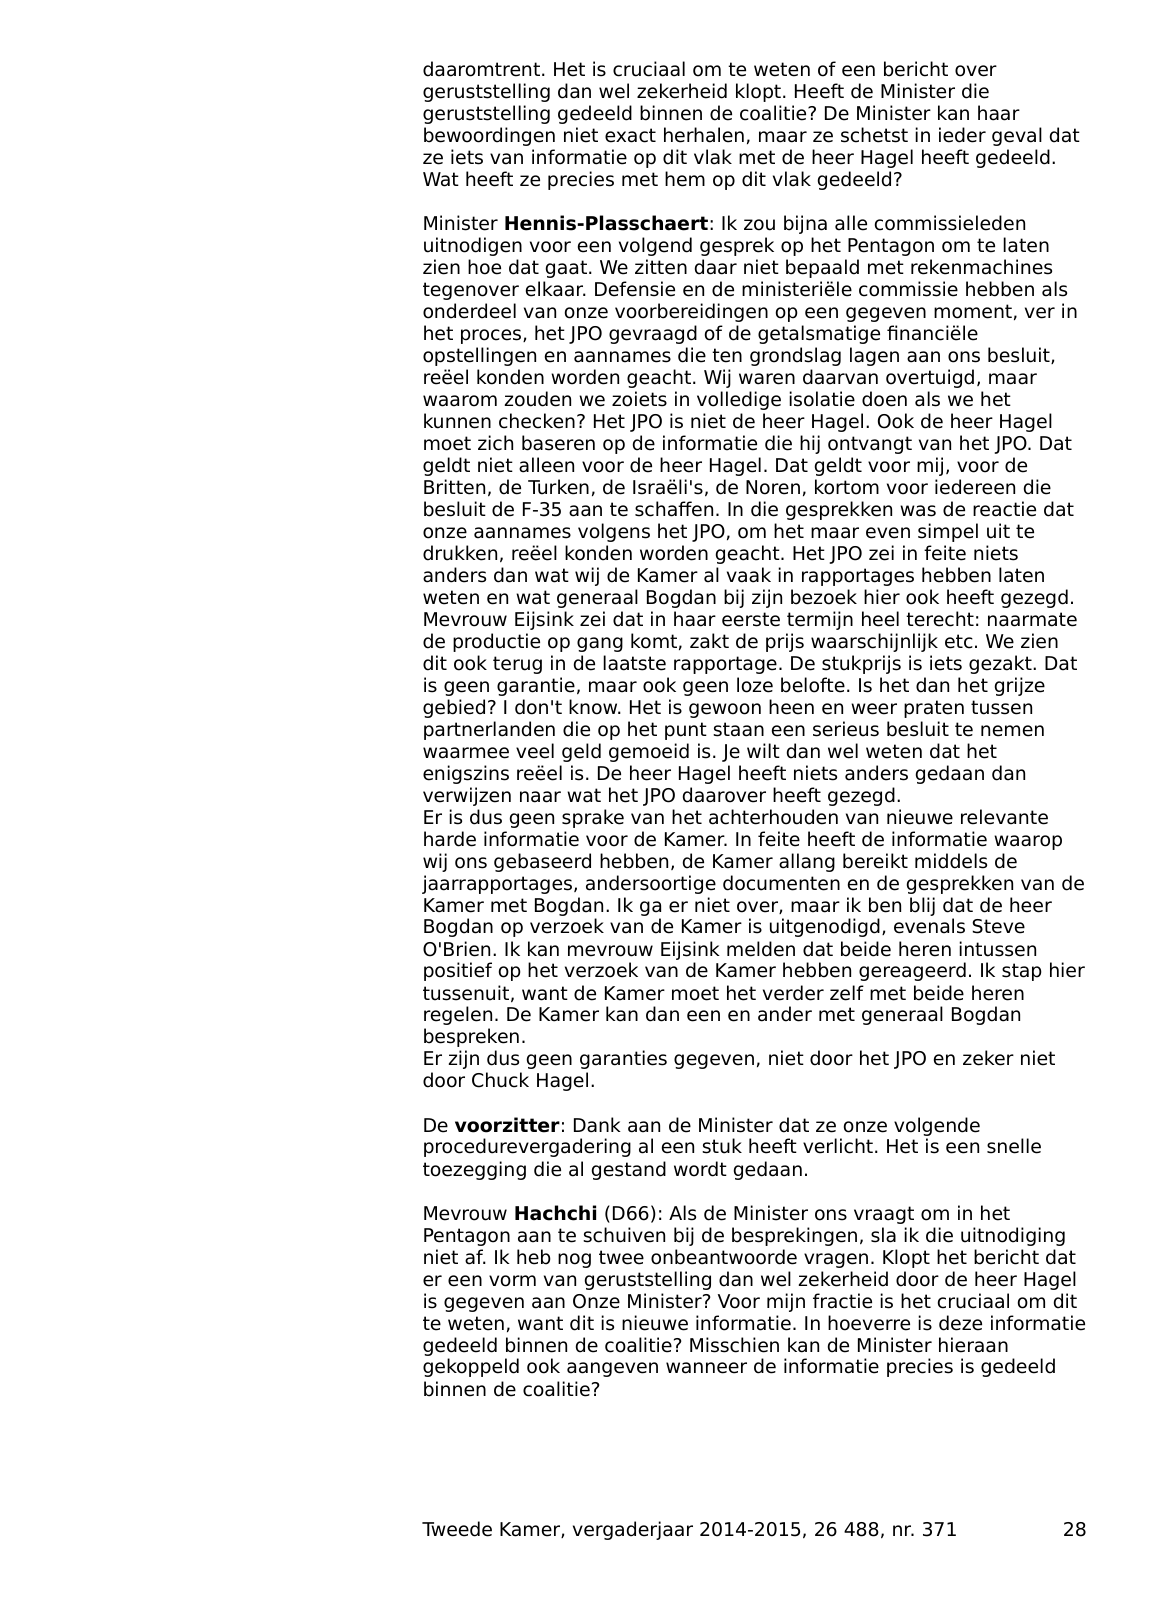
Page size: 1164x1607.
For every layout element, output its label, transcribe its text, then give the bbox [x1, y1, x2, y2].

text Minister Hennis-Plasschaert: Ik zou bijna alle commissieleden uitnodigen voor een volgend gesprek op het Pentagon om te laten zien hoe dat gaat. We zitten daar niet bepaald met rekenmachines tegenover elkaar. Defensie en de ministeriële commissie hebben als onderdeel van onze voorbereidingen op een gegeven moment, ver in het proces, het JPO gevraagd of de getalsmatige financiële opstellingen en aannames die ten grondslag lagen aan ons besluit, reëel konden worden geacht. Wij waren daarvan overtuigd, maar waarom zouden we zoiets in volledige isolatie doen als we het kunnen checken? Het JPO is niet de heer Hagel. Ook de heer Hagel moet zich baseren op de informatie die hij ontvangt van het JPO. Dat geldt niet alleen voor de heer Hagel. Dat geldt voor mij, voor de Britten, de Turken, de Israëli's, de Noren, kortom voor iedereen die besluit de F-35 aan te schaffen. In die gesprekken was de reactie dat onze aannames volgens het JPO, om het maar even simpel uit te drukken, reëel konden worden geacht. Het JPO zei in feite niets anders dan wat wij de Kamer al vaak in rapportages hebben laten weten en wat generaal Bogdan bij zijn bezoek hier ook heeft gezegd. Mevrouw Eijsink zei dat in haar eerste termijn heel terecht: naarmate de productie op gang komt, zakt de prijs waarschijnlijk etc. We zien dit ook terug in de laatste rapportage. De stukprijs is iets gezakt. Dat is geen garantie, maar ook geen loze belofte. Is het dan het grijze gebied? I don't know. Het is gewoon heen en weer praten tussen partnerlanden die op het punt staan een serieus besluit te nemen waarmee veel geld gemoeid is. Je wilt dan wel weten dat het enigszins reëel is. De heer Hagel heeft niets anders gedaan dan verwijzen naar wat het JPO daarover heeft gezegd. [422, 213, 1087, 807]
text Er zijn dus geen garanties gegeven, niet door het JPO en zeker niet door Chuck Hagel. [422, 1048, 1087, 1092]
text De voorzitter: Dank aan de Minister dat ze onze volgende procedurevergadering al een stuk heeft verlicht. Het is een snelle toezegging die al gestand wordt gedaan. [422, 1114, 1087, 1180]
text Mevrouw Hachchi (D66): Als de Minister ons vraagt om in het Pentagon aan te schuiven bij de besprekingen, sla ik die uitnodiging niet af. Ik heb nog twee onbeantwoorde vragen. Klopt het bericht dat er een vorm van geruststelling dan wel zekerheid door de heer Hagel is gegeven aan Onze Minister? Voor mijn fractie is het cruciaal om dit te weten, want dit is nieuwe informatie. In hoeverre is deze informatie gedeeld binnen de coalitie? Misschien kan de Minister hieraan gekoppeld ook aangeven wanneer de informatie precies is gedeeld binnen de coalitie? [422, 1203, 1087, 1400]
text Er is dus geen sprake van het achterhouden van nieuwe relevante harde informatie voor de Kamer. In feite heeft de informatie waarop wij ons gebaseerd hebben, de Kamer allang bereikt middels de jaarrapportages, andersoortige documenten en de gesprekken van de Kamer met Bogdan. Ik ga er niet over, maar ik ben blij dat de heer Bogdan op verzoek van de Kamer is uitgenodigd, evenals Steve O'Brien. Ik kan mevrouw Eijsink melden dat beide heren intussen positief op het verzoek van de Kamer hebben gereageerd. Ik stap hier tussenuit, want de Kamer moet het verder zelf met beide heren regelen. De Kamer kan dan een en ander met generaal Bogdan bespreken. [422, 807, 1087, 1048]
text daaromtrent. Het is cruciaal om te weten of een bericht over geruststelling dan wel zekerheid klopt. Heeft de Minister die geruststelling gedeeld binnen de coalitie? De Minister kan haar bewoordingen niet exact herhalen, maar ze schetst in ieder geval dat ze iets van informatie op dit vlak met de heer Hagel heeft gedeeld. Wat heeft ze precies met hem op dit vlak gedeeld? [422, 59, 1087, 191]
